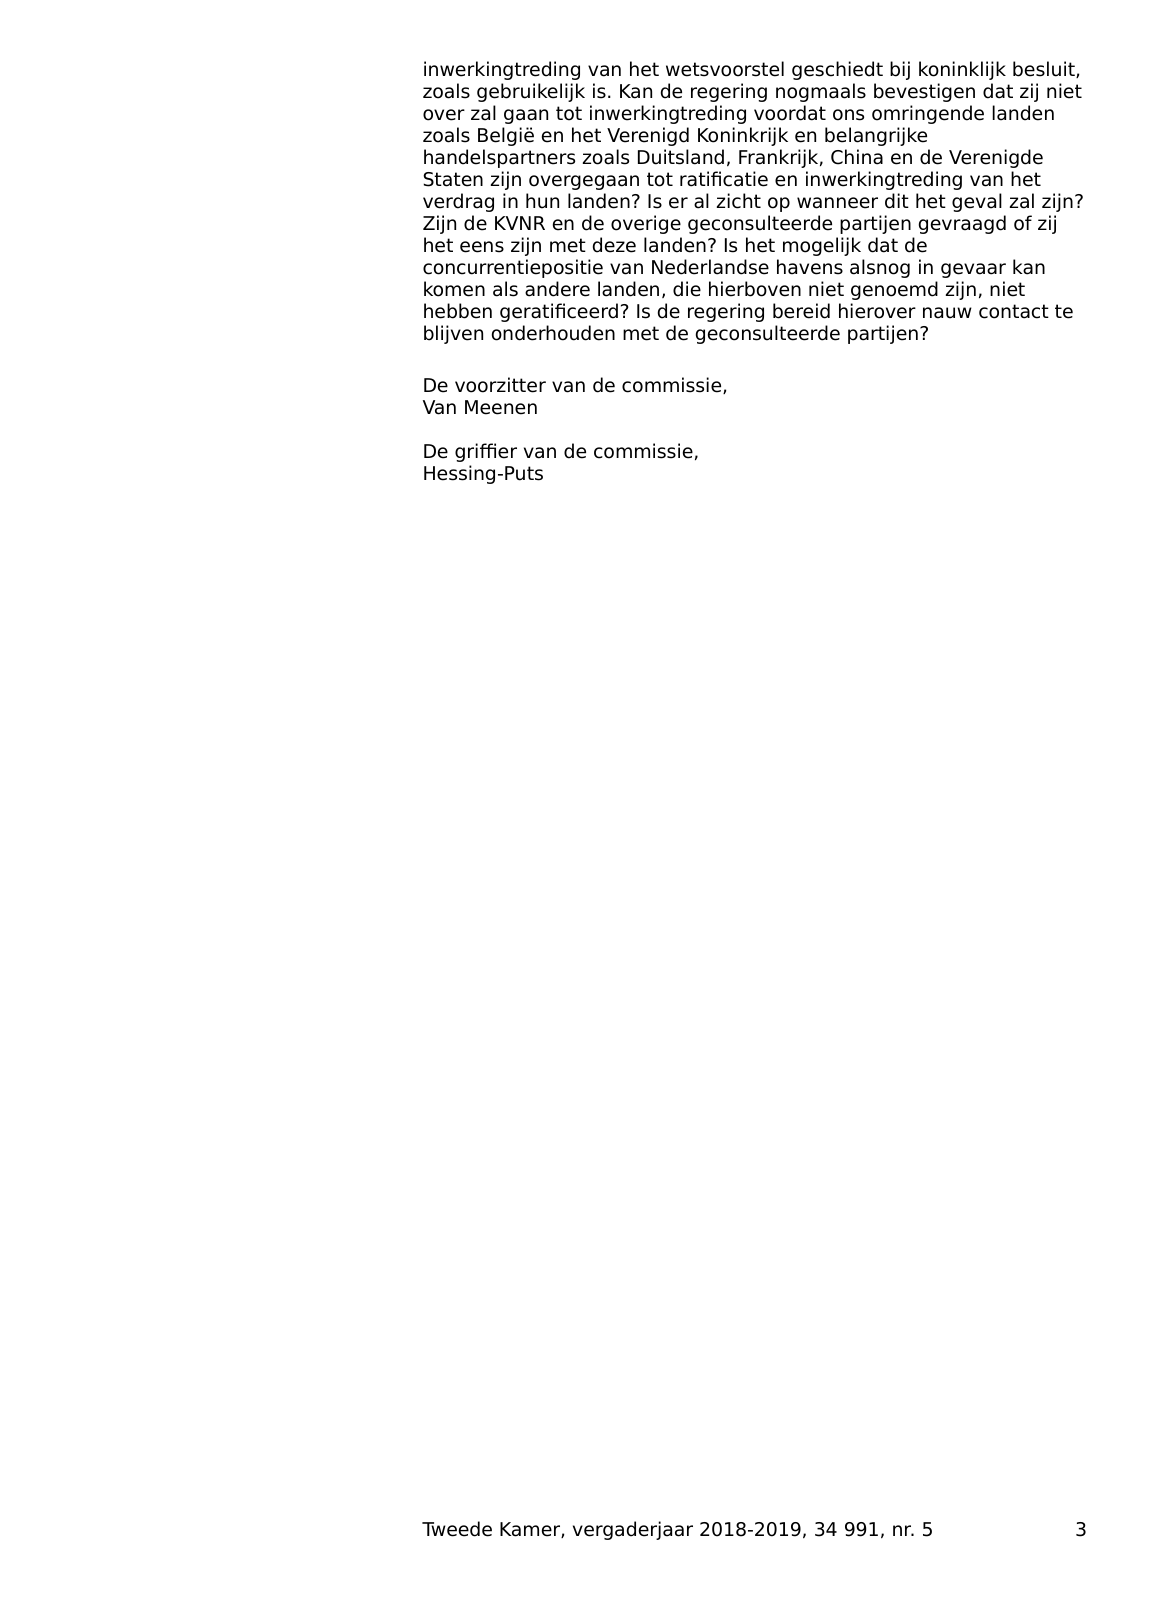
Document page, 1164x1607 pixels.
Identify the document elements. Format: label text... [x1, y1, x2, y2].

text De griffier van de commissie, Hessing-Puts [422, 441, 1087, 485]
text De voorzitter van de commissie, Van Meenen [422, 375, 1087, 419]
text inwerkingtreding van het wetsvoorstel geschiedt bij koninklijk besluit, zoals gebruikelijk is. Kan de regering nogmaals bevestigen dat zij niet over zal gaan tot inwerkingtreding voordat ons omringende landen zoals België en het Verenigd Koninkrijk en belangrijke handelspartners zoals Duitsland, Frankrijk, China en de Verenigde Staten zijn overgegaan tot ratificatie en inwerkingtreding van het verdrag in hun landen? Is er al zicht op wanneer dit het geval zal zijn? Zijn de KVNR en de overige geconsulteerde partijen gevraagd of zij het eens zijn met deze landen? Is het mogelijk dat de concurrentiepositie van Nederlandse havens alsnog in gevaar kan komen als andere landen, die hierboven niet genoemd zijn, niet hebben geratificeerd? Is de regering bereid hierover nauw contact te blijven onderhouden met de geconsulteerde partijen? [422, 59, 1087, 345]
